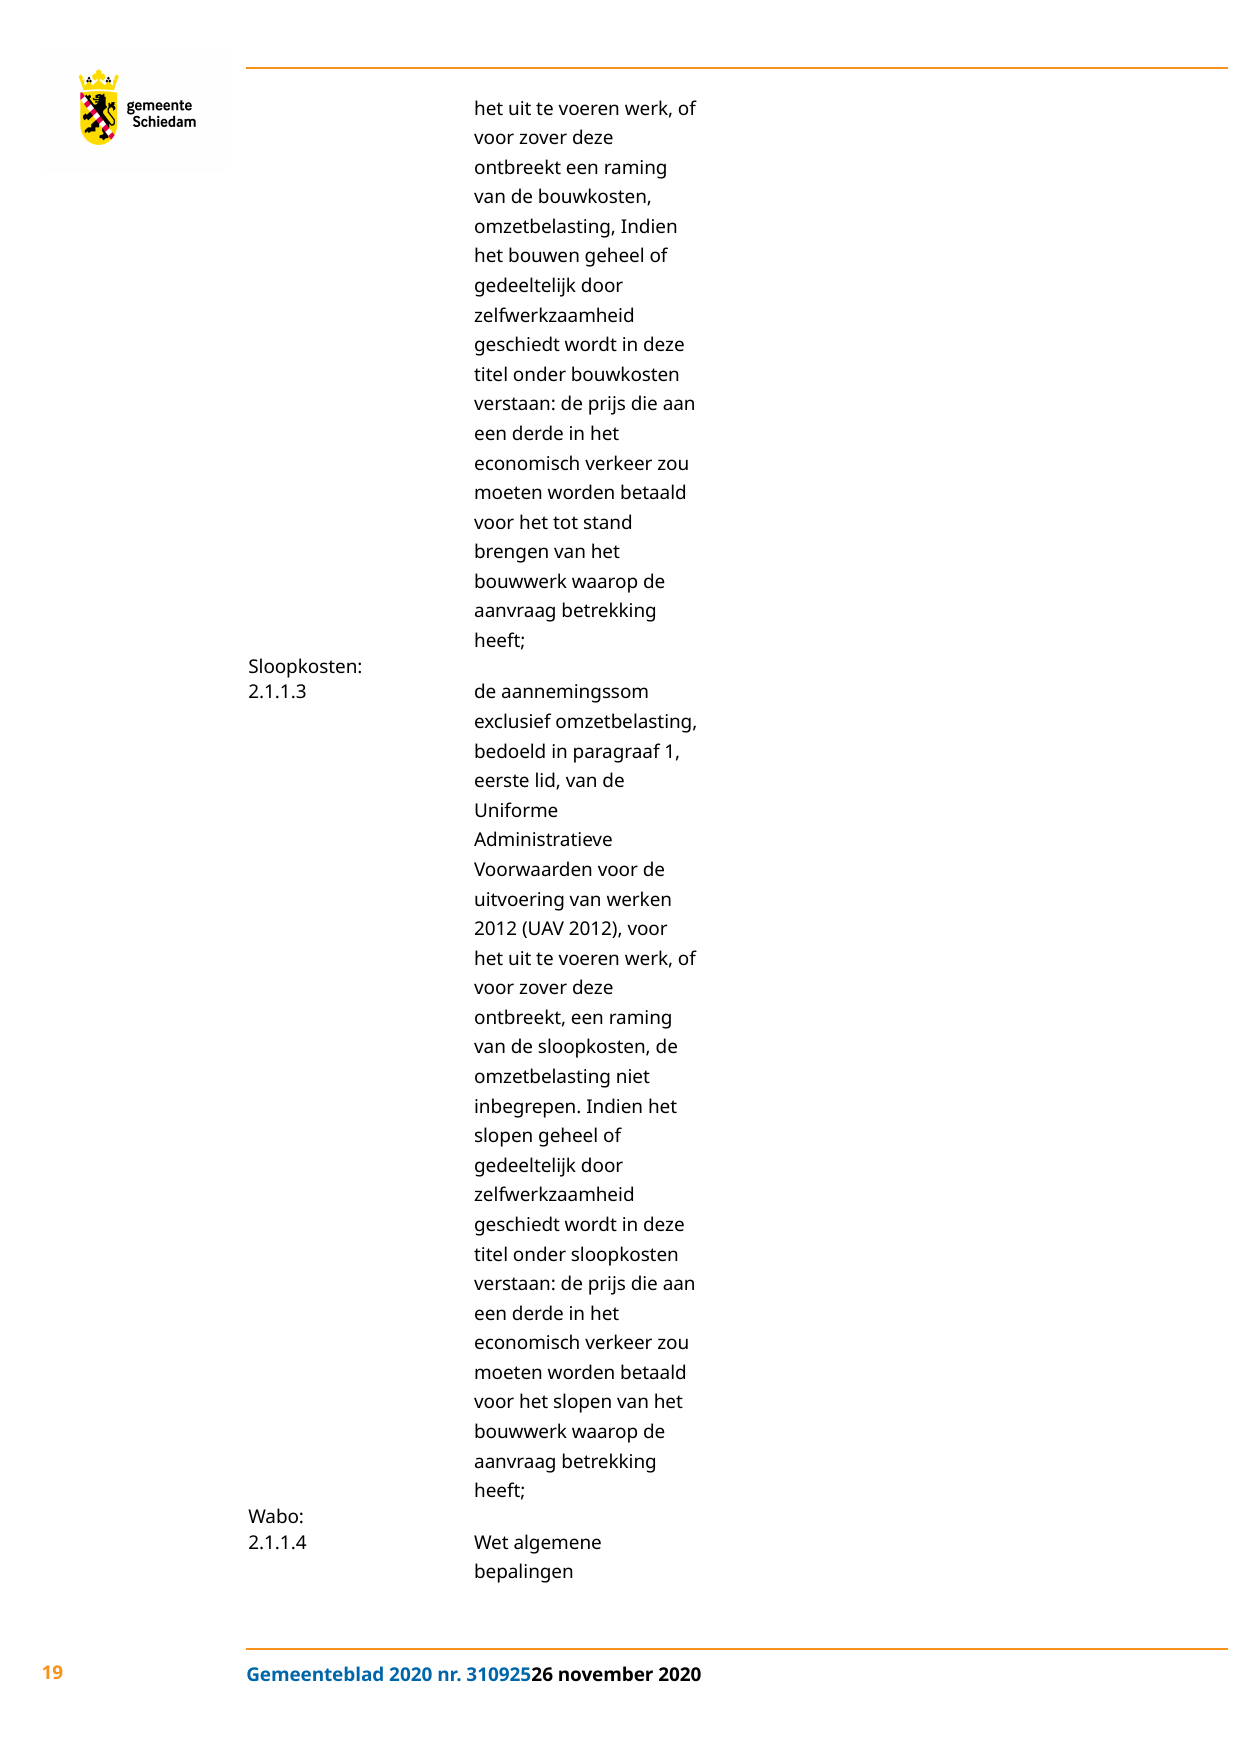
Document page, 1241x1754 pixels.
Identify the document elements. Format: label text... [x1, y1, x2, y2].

table_cell 2.1.1.4 [248, 1529, 474, 1584]
table_cell [926, 679, 1152, 1503]
table_cell Sloopkosten: [248, 653, 926, 679]
table_cell Wabo: [248, 1503, 926, 1529]
table_cell [700, 95, 926, 653]
table_cell [926, 1529, 1152, 1584]
table_cell [926, 653, 1152, 679]
table_cell [926, 1503, 1152, 1529]
table_cell het uit te voeren werk, of voor zover deze ontbreekt een raming van de bouwkosten, omzetbelasting, Indien het bouwen geheel of gedeeltelijk door zelfwerkzaamheid geschiedt wordt in deze titel onder bouwkosten verstaan: de prijs die aan een derde in het economisch verkeer zou moeten worden betaald voor het tot stand brengen van het bouwwerk waarop de aanvraag betrekking heeft; [474, 95, 700, 653]
table_cell Wet algemene bepalingen [474, 1529, 700, 1584]
picture [41, 47, 231, 172]
table_cell de aannemingssom exclusief omzetbelasting, bedoeld in paragraaf 1, eerste lid, van de Uniforme Administratieve Voorwaarden voor de uitvoering van werken 2012 (UAV 2012), voor het uit te voeren werk, of voor zover deze ontbreekt, een raming van de sloopkosten, de omzetbelasting niet inbegrepen. Indien het slopen geheel of gedeeltelijk door zelfwerkzaamheid geschiedt wordt in deze titel onder sloopkosten verstaan: de prijs die aan een derde in het economisch verkeer zou moeten worden betaald voor het slopen van het bouwwerk waarop de aanvraag betrekking heeft; [474, 679, 700, 1503]
table_cell [700, 1529, 926, 1584]
table_cell 2.1.1.3 [248, 679, 474, 1503]
table_cell [248, 95, 474, 653]
table_cell [926, 95, 1152, 653]
table_cell [700, 679, 926, 1503]
